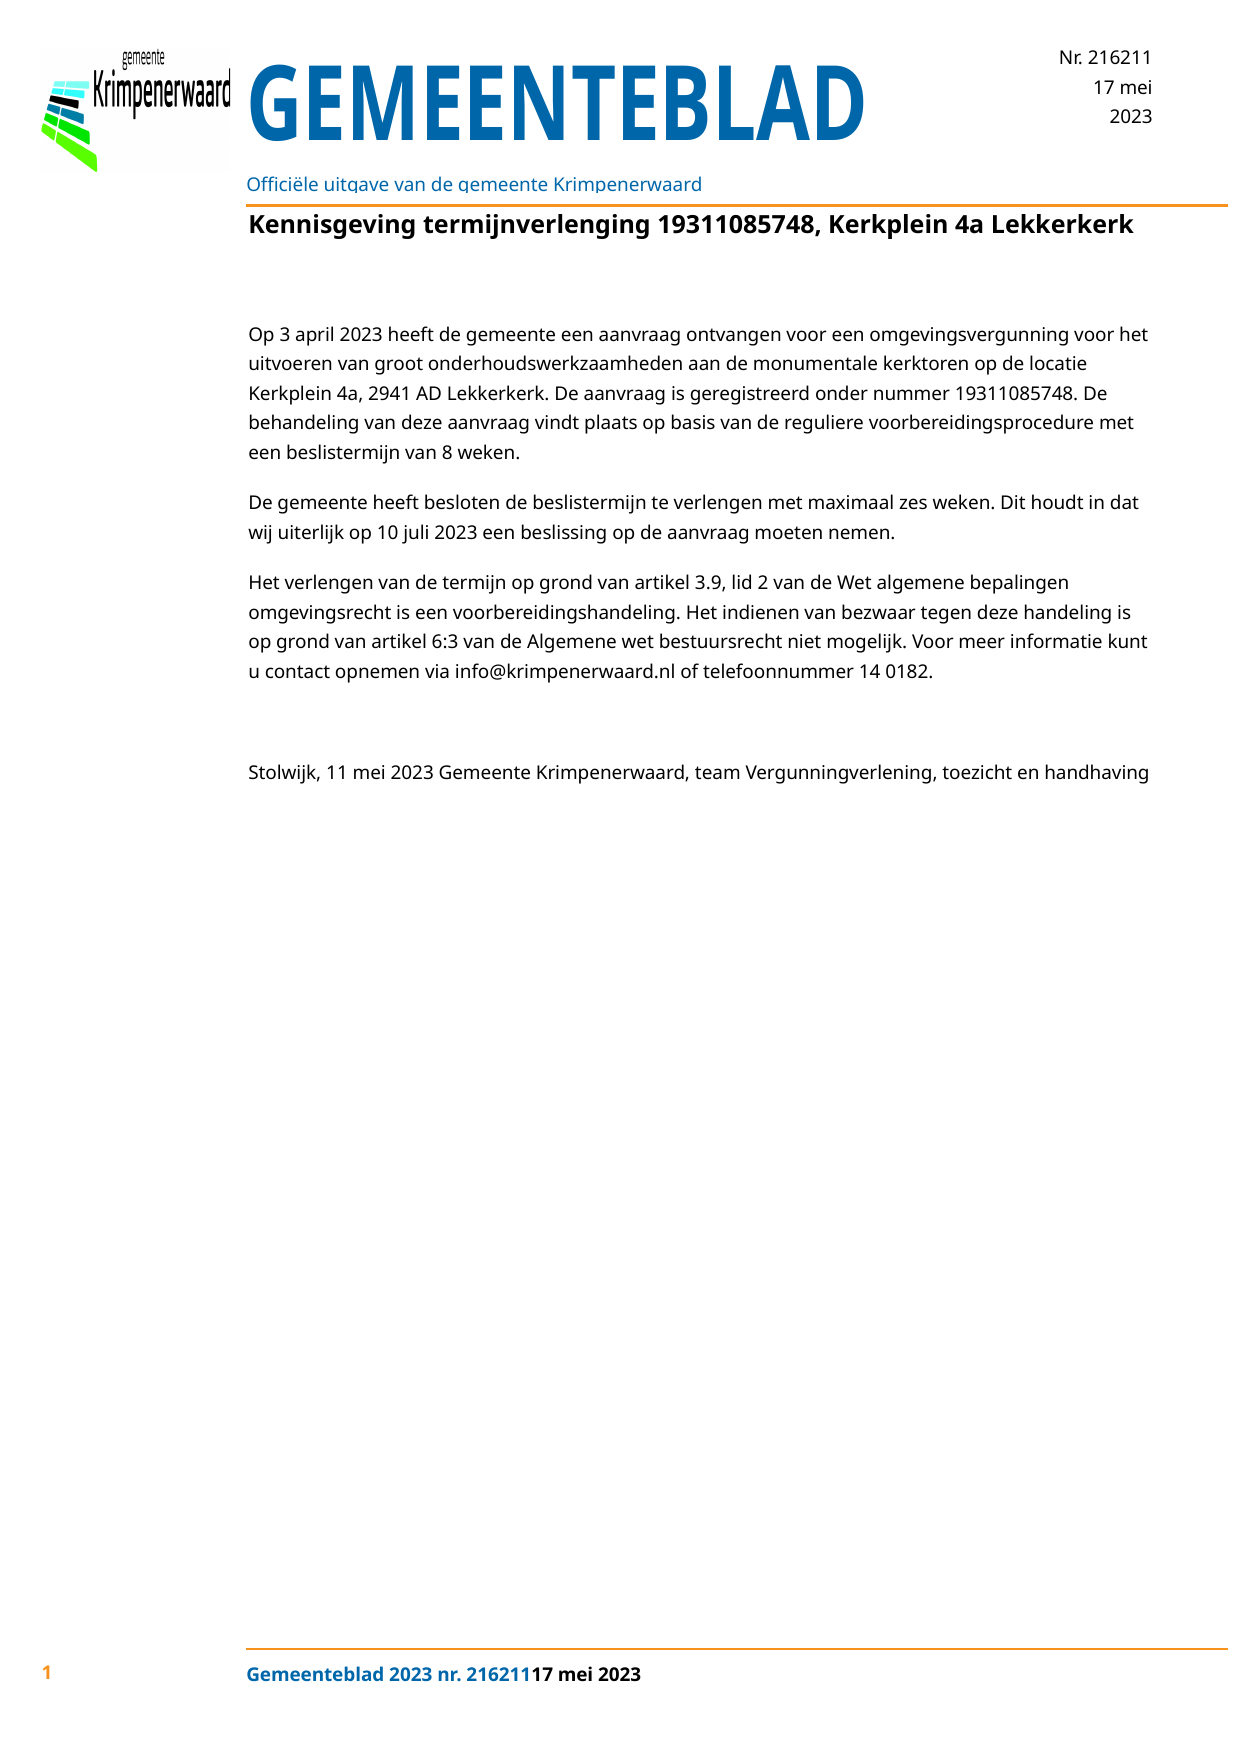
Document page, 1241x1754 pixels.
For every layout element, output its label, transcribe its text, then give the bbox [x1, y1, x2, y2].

text De gemeente heeft besloten de beslistermijn te verlengen met maximaal zes weken. Dit houdt in dat wij uiterlijk op 10 juli 2023 een beslissing op de aanvraag moeten nemen. [248, 489, 1152, 545]
picture [41, 47, 231, 172]
text Het verlengen van de termijn op grond van artikel 3.9, lid 2 van de Wet algemene bepalingen omgevingsrecht is een voorbereidingshandeling. Het indienen van bezwaar tegen deze handeling is op grond van artikel 6:3 van de Algemene wet bestuursrecht niet mogelijk. Voor meer informatie kunt u contact opnemen via info@krimpenerwaard.nl of telefoonnummer 14 0182. [248, 569, 1152, 684]
text Stolwijk, 11 mei 2023 Gemeente Krimpenerwaard, team Vergunningverlening, toezicht en handhaving [248, 759, 1152, 785]
text Kennisgeving termijnverlenging 19311085748, Kerkplein 4a Lekkerkerk [248, 207, 1152, 241]
text Op 3 april 2023 heeft de gemeente een aanvraag ontvangen voor een omgevingsvergunning voor het uitvoeren van groot onderhoudswerkzaamheden aan de monumentale kerktoren op de locatie Kerkplein 4a, 2941 AD Lekkerkerk. De aanvraag is geregistreerd onder nummer 19311085748. De behandeling van deze aanvraag vindt plaats op basis van de reguliere voorbereidingsprocedure met een beslistermijn van 8 weken. [248, 321, 1152, 465]
